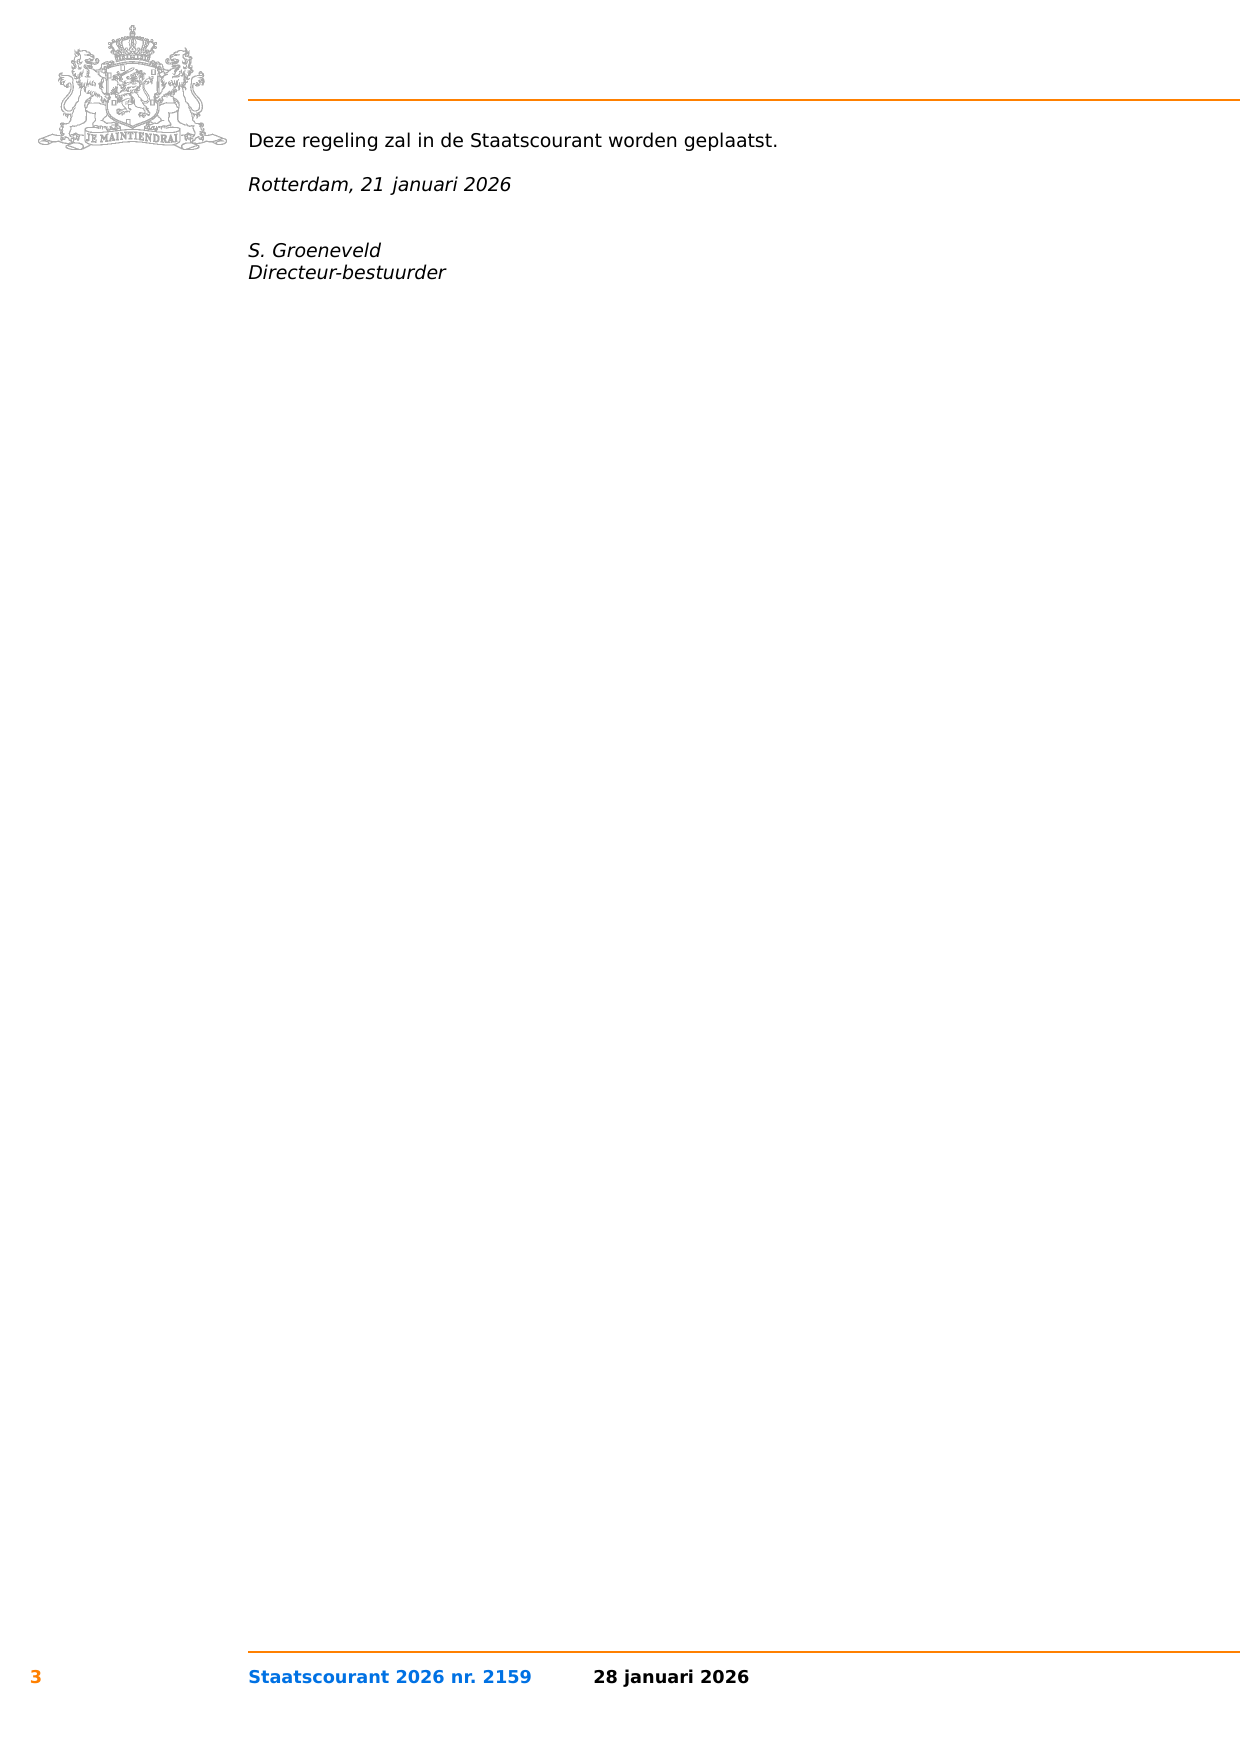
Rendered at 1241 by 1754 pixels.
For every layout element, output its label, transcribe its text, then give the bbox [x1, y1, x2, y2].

picture [38, 25, 227, 150]
text S. Groeneveld Directeur-bestuurder [248, 218, 1163, 283]
text Rotterdam, 21 januari 2026 [248, 174, 1163, 196]
text Deze regeling zal in de Staatscourant worden geplaatst. [248, 130, 1163, 152]
